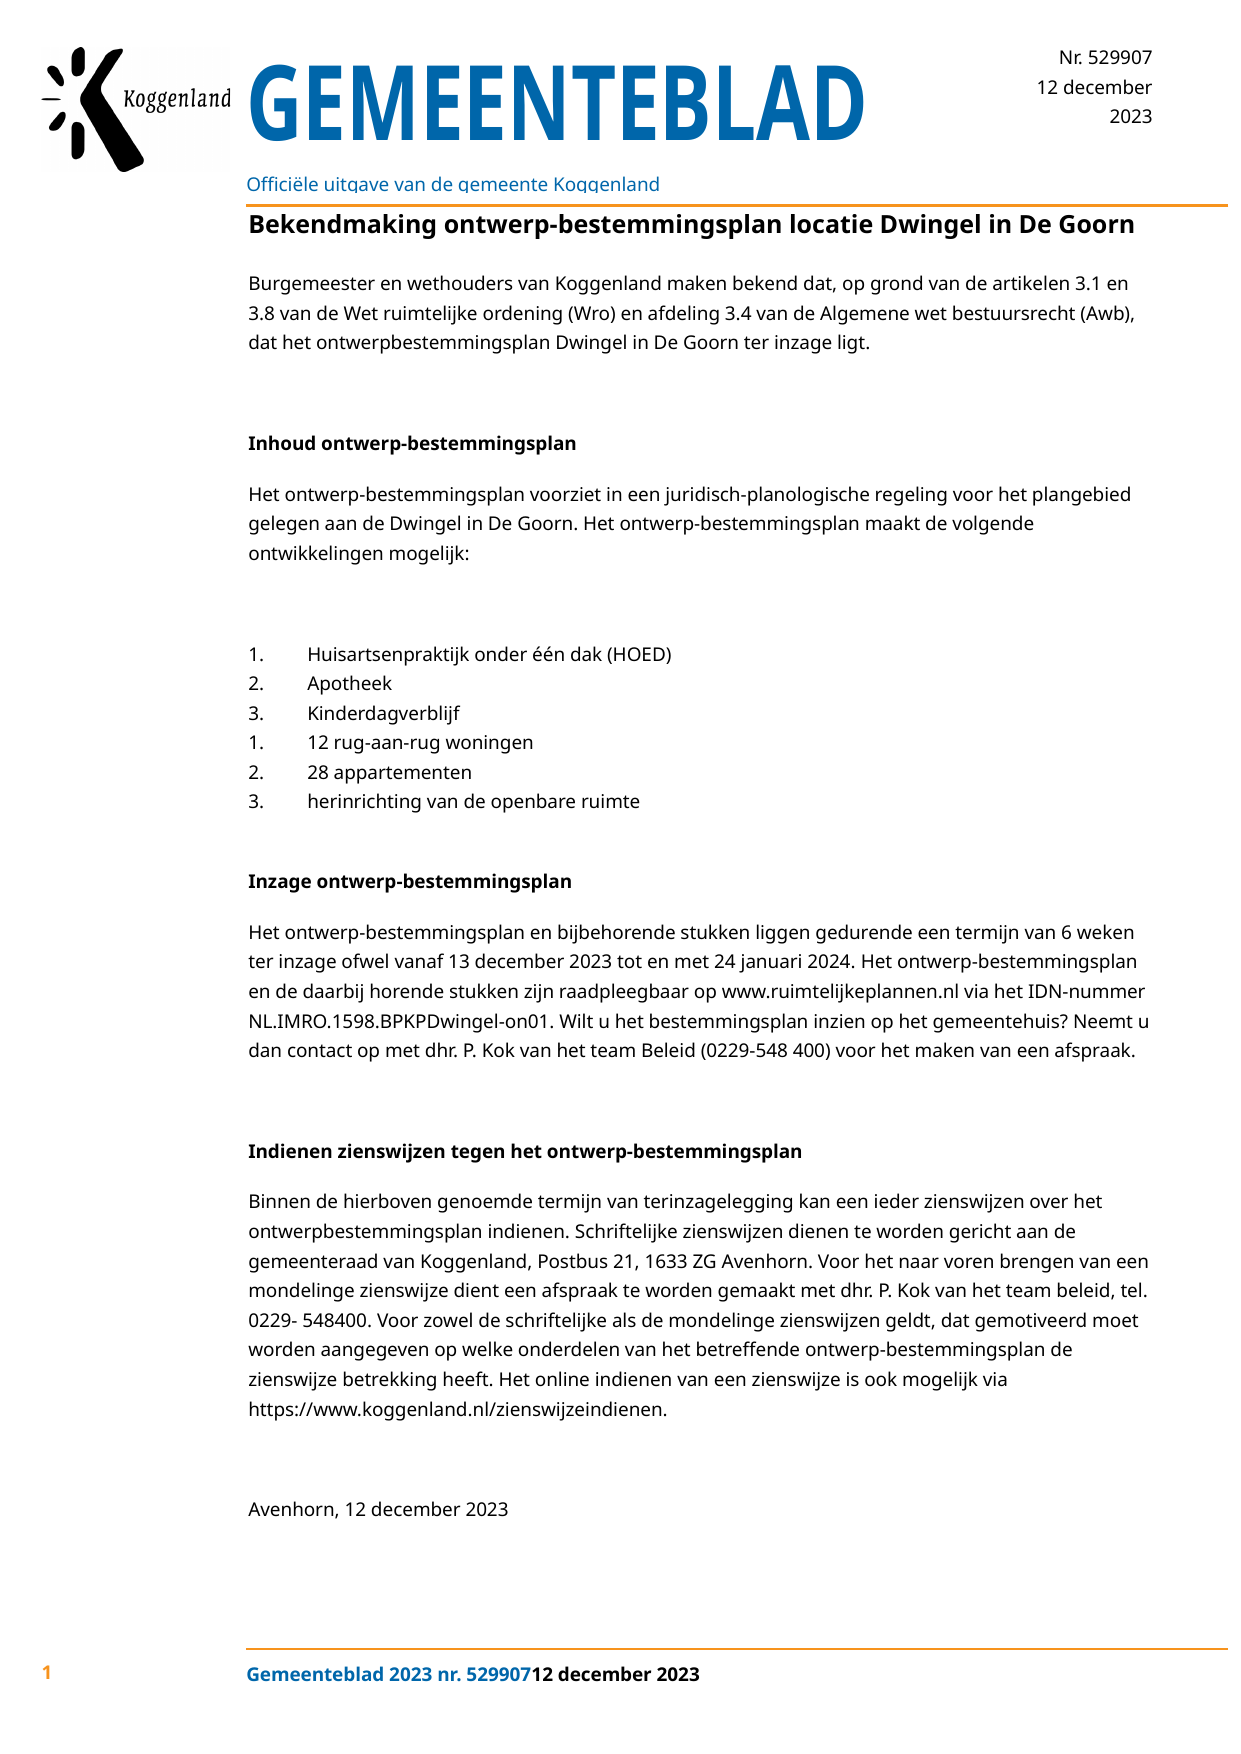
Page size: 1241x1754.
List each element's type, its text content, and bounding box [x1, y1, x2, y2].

text Bekendmaking ontwerp-bestemmingsplan locatie Dwingel in De Goorn [248, 207, 1152, 241]
picture [41, 47, 231, 172]
text Binnen de hierboven genoemde termijn van terinzagelegging kan een ieder zienswijzen over het ontwerpbestemmingsplan indienen. Schriftelijke zienswijzen dienen te worden gericht aan de gemeenteraad van Koggenland, Postbus 21, 1633 ZG Avenhorn. Voor het naar voren brengen van een mondelinge zienswijze dient een afspraak te worden gemaakt met dhr. P. Kok van het team beleid, tel. 0229- 548400. Voor zowel de schriftelijke als de mondelinge zienswijzen geldt, dat gemotiveerd moet worden aangegeven op welke onderdelen van het betreffende ontwerp-bestemmingsplan de zienswijze betrekking heeft. Het online indienen van een zienswijze is ook mogelijk via https://www.koggenland.nl/zienswijzeindienen. [248, 1189, 1152, 1421]
list Kinderdagverblijf [248, 700, 1152, 726]
text Burgemeester en wethouders van Koggenland maken bekend dat, op grond van de artikelen 3.1 en 3.8 van de Wet ruimtelijke ordening (Wro) en afdeling 3.4 van de Algemene wet bestuursrecht (Awb), dat het ontwerpbestemmingsplan Dwingel in De Goorn ter inzage ligt. [248, 270, 1152, 355]
text Indienen zienswijzen tegen het ontwerp-bestemmingsplan [248, 1138, 1152, 1164]
list 28 appartementen [248, 759, 1152, 785]
list Apotheek [248, 670, 1152, 696]
list 12 rug-aan-rug woningen [248, 729, 1152, 755]
list Huisartsenpraktijk onder één dak (HOED) [248, 641, 1152, 666]
text Inhoud ontwerp-bestemmingsplan [248, 430, 1152, 456]
list herinrichting van de openbare ruimte [248, 789, 1152, 814]
text Avenhorn, 12 december 2023 [248, 1497, 1152, 1522]
text Het ontwerp-bestemmingsplan voorziet in een juridisch-planologische regeling voor het plangebied gelegen aan de Dwingel in De Goorn. Het ontwerp-bestemmingsplan maakt de volgende ontwikkelingen mogelijk: [248, 481, 1152, 566]
text Inzage ontwerp-bestemmingsplan [248, 869, 1152, 894]
text Het ontwerp-bestemmingsplan en bijbehorende stukken liggen gedurende een termijn van 6 weken ter inzage ofwel vanaf 13 december 2023 tot en met 24 januari 2024. Het ontwerp-bestemmingsplan en de daarbij horende stukken zijn raadpleegbaar op www.ruimtelijkeplannen.nl via het IDN-nummer NL.IMRO.1598.BPKPDwingel-on01. Wilt u het bestemmingsplan inzien op het gemeentehuis? Neemt u dan contact op met dhr. P. Kok van het team Beleid (0229-548 400) voor het maken van een afspraak. [248, 919, 1152, 1063]
